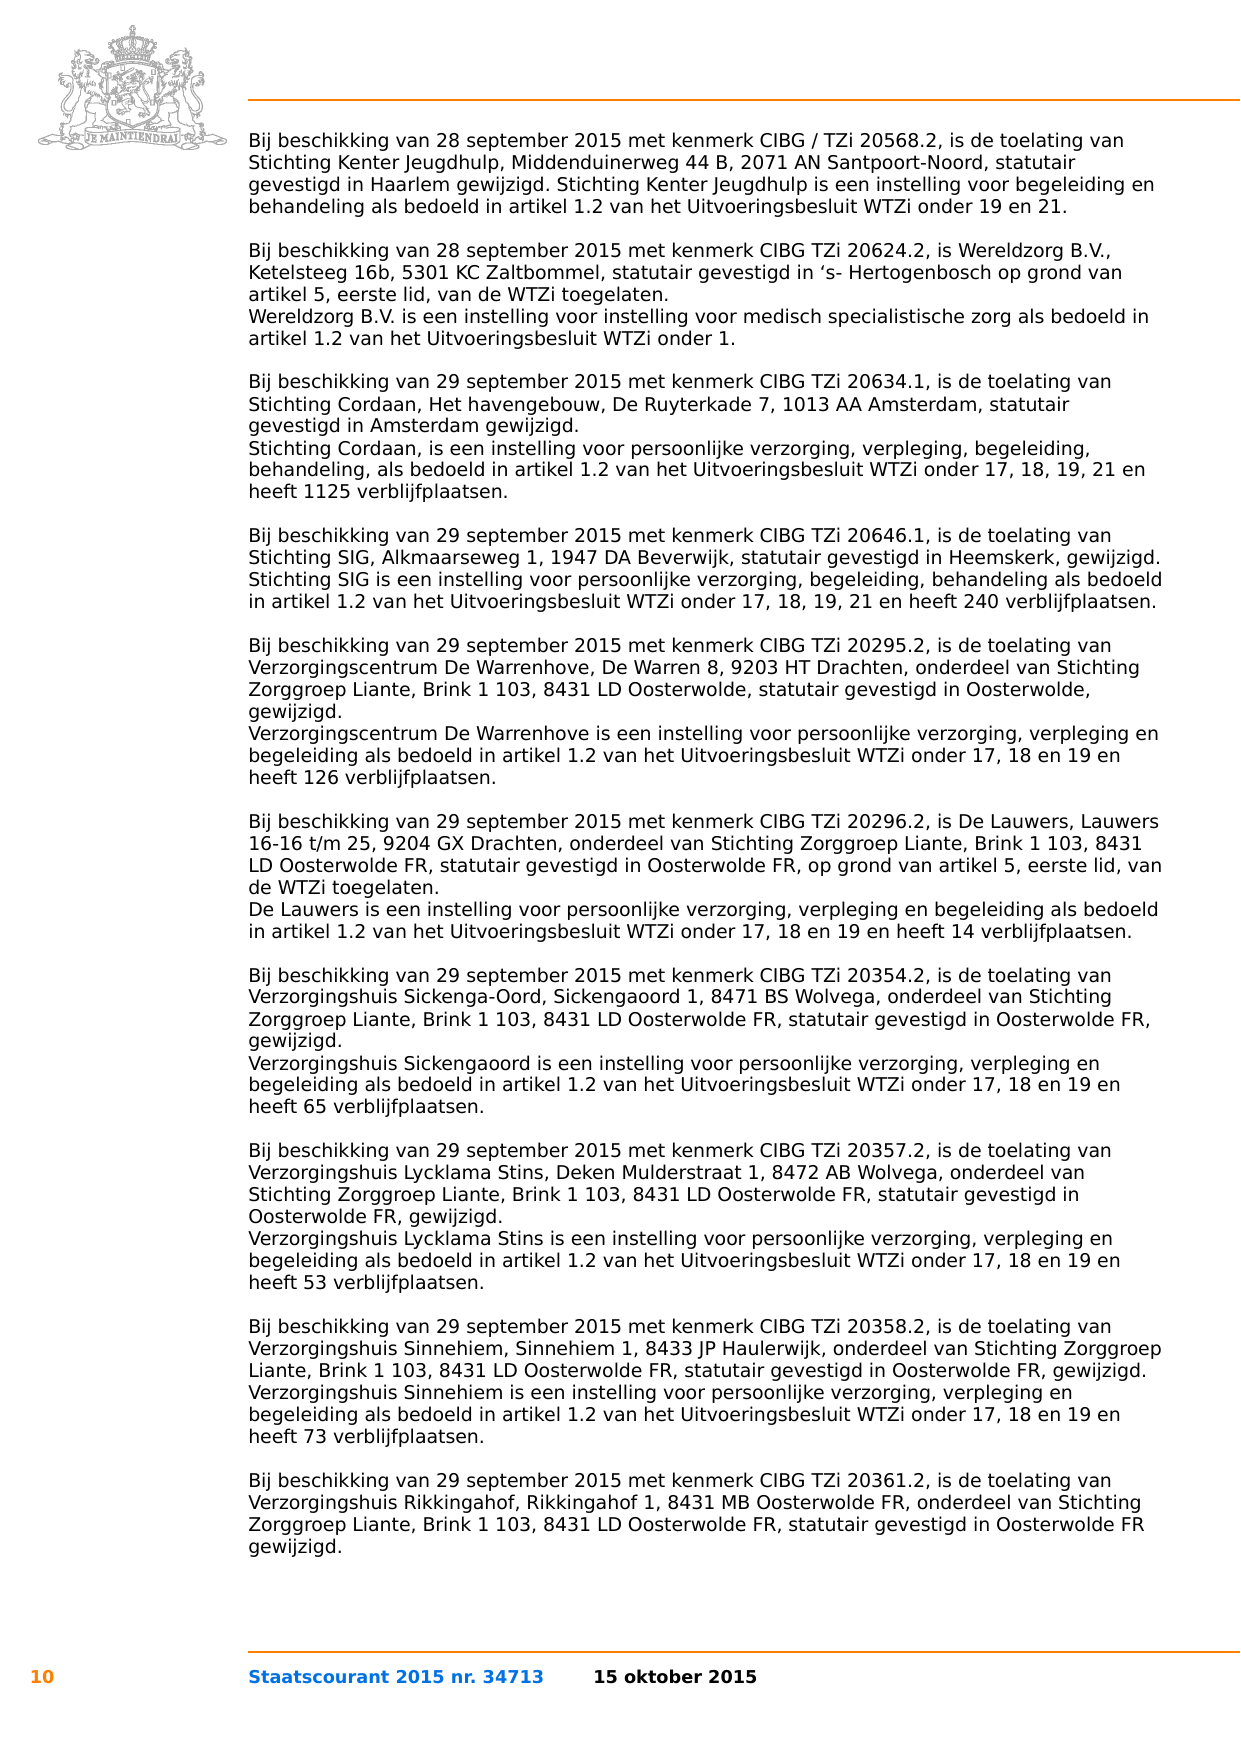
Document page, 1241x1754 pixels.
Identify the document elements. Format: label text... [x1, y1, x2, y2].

text Bij beschikking van 29 september 2015 met kenmerk CIBG TZi 20295.2, is de toelating van Verzorgingscentrum De Warrenhove, De Warren 8, 9203 HT Drachten, onderdeel van Stichting Zorggroep Liante, Brink 1 103, 8431 LD Oosterwolde, statutair gevestigd in Oosterwolde, gewijzigd. [248, 635, 1163, 723]
text Verzorgingshuis Lycklama Stins is een instelling voor persoonlijke verzorging, verpleging en begeleiding als bedoeld in artikel 1.2 van het Uitvoeringsbesluit WTZi onder 17, 18 en 19 en heeft 53 verblijfplaatsen. [248, 1228, 1163, 1294]
text Bij beschikking van 29 september 2015 met kenmerk CIBG TZi 20354.2, is de toelating van Verzorgingshuis Sickenga-Oord, Sickengaoord 1, 8471 BS Wolvega, onderdeel van Stichting Zorggroep Liante, Brink 1 103, 8431 LD Oosterwolde FR, statutair gevestigd in Oosterwolde FR, gewijzigd. [248, 964, 1163, 1052]
text Bij beschikking van 29 september 2015 met kenmerk CIBG TZi 20361.2, is de toelating van Verzorgingshuis Rikkingahof, Rikkingahof 1, 8431 MB Oosterwolde FR, onderdeel van Stichting Zorggroep Liante, Brink 1 103, 8431 LD Oosterwolde FR, statutair gevestigd in Oosterwolde FR gewijzigd. [248, 1470, 1163, 1558]
text Bij beschikking van 29 september 2015 met kenmerk CIBG TZi 20634.1, is de toelating van Stichting Cordaan, Het havengebouw, De Ruyterkade 7, 1013 AA Amsterdam, statutair gevestigd in Amsterdam gewijzigd. [248, 371, 1163, 437]
text Verzorgingshuis Sickengaoord is een instelling voor persoonlijke verzorging, verpleging en begeleiding als bedoeld in artikel 1.2 van het Uitvoeringsbesluit WTZi onder 17, 18 en 19 en heeft 65 verblijfplaatsen. [248, 1052, 1163, 1118]
text Stichting SIG is een instelling voor persoonlijke verzorging, begeleiding, behandeling als bedoeld in artikel 1.2 van het Uitvoeringsbesluit WTZi onder 17, 18, 19, 21 en heeft 240 verblijfplaatsen. [248, 569, 1163, 613]
text Bij beschikking van 29 september 2015 met kenmerk CIBG TZi 20358.2, is de toelating van Verzorgingshuis Sinnehiem, Sinnehiem 1, 8433 JP Haulerwijk, onderdeel van Stichting Zorggroep Liante, Brink 1 103, 8431 LD Oosterwolde FR, statutair gevestigd in Oosterwolde FR, gewijzigd. [248, 1316, 1163, 1382]
text De Lauwers is een instelling voor persoonlijke verzorging, verpleging en begeleiding als bedoeld in artikel 1.2 van het Uitvoeringsbesluit WTZi onder 17, 18 en 19 en heeft 14 verblijfplaatsen. [248, 899, 1163, 943]
text Bij beschikking van 29 september 2015 met kenmerk CIBG TZi 20646.1, is de toelating van Stichting SIG, Alkmaarseweg 1, 1947 DA Beverwijk, statutair gevestigd in Heemskerk, gewijzigd. [248, 525, 1163, 569]
text Verzorgingshuis Sinnehiem is een instelling voor persoonlijke verzorging, verpleging en begeleiding als bedoeld in artikel 1.2 van het Uitvoeringsbesluit WTZi onder 17, 18 en 19 en heeft 73 verblijfplaatsen. [248, 1382, 1163, 1448]
text Stichting Cordaan, is een instelling voor persoonlijke verzorging, verpleging, begeleiding, behandeling, als bedoeld in artikel 1.2 van het Uitvoeringsbesluit WTZi onder 17, 18, 19, 21 en heeft 1125 verblijfplaatsen. [248, 437, 1163, 503]
text Wereldzorg B.V. is een instelling voor instelling voor medisch specialistische zorg als bedoeld in artikel 1.2 van het Uitvoeringsbesluit WTZi onder 1. [248, 306, 1163, 349]
text Bij beschikking van 28 september 2015 met kenmerk CIBG / TZi 20568.2, is de toelating van Stichting Kenter Jeugdhulp, Middenduinerweg 44 B, 2071 AN Santpoort-Noord, statutair gevestigd in Haarlem gewijzigd. Stichting Kenter Jeugdhulp is een instelling voor begeleiding en behandeling als bedoeld in artikel 1.2 van het Uitvoeringsbesluit WTZi onder 19 en 21. [248, 130, 1163, 218]
text Bij beschikking van 28 september 2015 met kenmerk CIBG TZi 20624.2, is Wereldzorg B.V., Ketelsteeg 16b, 5301 KC Zaltbommel, statutair gevestigd in ‘s- Hertogenbosch op grond van artikel 5, eerste lid, van de WTZi toegelaten. [248, 240, 1163, 306]
text Bij beschikking van 29 september 2015 met kenmerk CIBG TZi 20296.2, is De Lauwers, Lauwers 16-16 t/m 25, 9204 GX Drachten, onderdeel van Stichting Zorggroep Liante, Brink 1 103, 8431 LD Oosterwolde FR, statutair gevestigd in Oosterwolde FR, op grond van artikel 5, eerste lid, van de WTZi toegelaten. [248, 811, 1163, 899]
picture [38, 25, 227, 150]
text Verzorgingscentrum De Warrenhove is een instelling voor persoonlijke verzorging, verpleging en begeleiding als bedoeld in artikel 1.2 van het Uitvoeringsbesluit WTZi onder 17, 18 en 19 en heeft 126 verblijfplaatsen. [248, 723, 1163, 789]
text Bij beschikking van 29 september 2015 met kenmerk CIBG TZi 20357.2, is de toelating van Verzorgingshuis Lycklama Stins, Deken Mulderstraat 1, 8472 AB Wolvega, onderdeel van Stichting Zorggroep Liante, Brink 1 103, 8431 LD Oosterwolde FR, statutair gevestigd in Oosterwolde FR, gewijzigd. [248, 1140, 1163, 1228]
